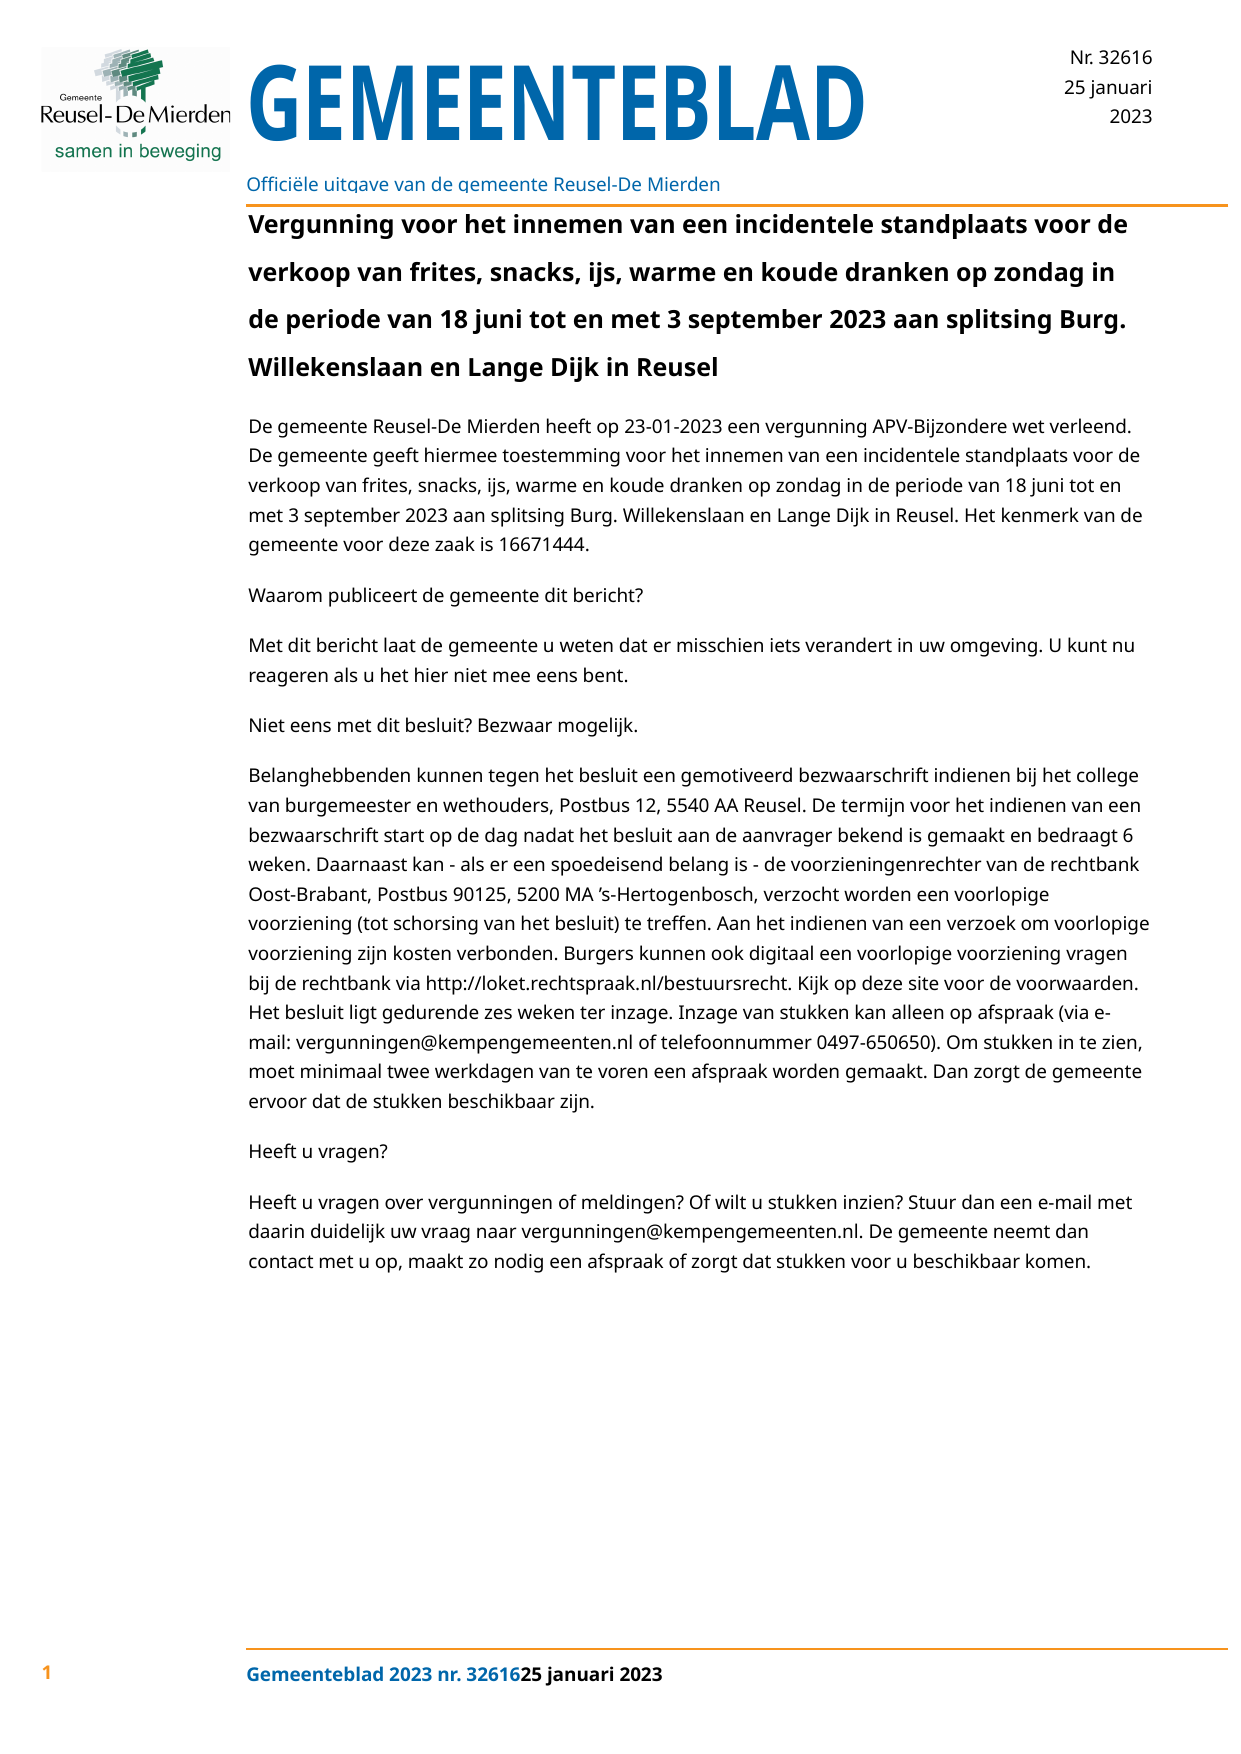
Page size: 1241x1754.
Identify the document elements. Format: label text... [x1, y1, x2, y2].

picture [41, 47, 231, 172]
text De gemeente Reusel-De Mierden heeft op 23-01-2023 een vergunning APV-Bijzondere wet verleend. De gemeente geeft hiermee toestemming voor het innemen van een incidentele standplaats voor de verkoop van frites, snacks, ijs, warme en koude dranken op zondag in de periode van 18 juni tot en met 3 september 2023 aan splitsing Burg. Willekenslaan en Lange Dijk in Reusel. Het kenmerk van de gemeente voor deze zaak is 16671444. [248, 413, 1152, 557]
text Heeft u vragen over vergunningen of meldingen? Of wilt u stukken inzien? Stuur dan een e-mail met daarin duidelijk uw vraag naar vergunningen@kempengemeenten.nl. De gemeente neemt dan contact met u op, maakt zo nodig een afspraak of zorgt dat stukken voor u beschikbaar komen. [248, 1189, 1152, 1274]
text Niet eens met dit besluit? Bezwaar mogelijk. [248, 712, 1152, 738]
text Belanghebbenden kunnen tegen het besluit een gemotiveerd bezwaarschrift indienen bij het college van burgemeester en wethouders, Postbus 12, 5540 AA Reusel. De termijn voor het indienen van een bezwaarschrift start op de dag nadat het besluit aan de aanvrager bekend is gemaakt en bedraagt 6 weken. Daarnaast kan - als er een spoedeisend belang is - de voorzieningenrechter van de rechtbank Oost-Brabant, Postbus 90125, 5200 MA ’s-Hertogenbosch, verzocht worden een voorlopige voorziening (tot schorsing van het besluit) te treffen. Aan het indienen van een verzoek om voorlopige voorziening zijn kosten verbonden. Burgers kunnen ook digitaal een voorlopige voorziening vragen bij de rechtbank via http://loket.rechtspraak.nl/bestuursrecht. Kijk op deze site voor de voorwaarden. Het besluit ligt gedurende zes weken ter inzage. Inzage van stukken kan alleen op afspraak (via e-mail: vergunningen@kempengemeenten.nl of telefoonnummer 0497-650650). Om stukken in te zien, moet minimaal twee werkdagen van te voren een afspraak worden gemaakt. Dan zorgt de gemeente ervoor dat de stukken beschikbaar zijn. [248, 763, 1152, 1114]
text Heeft u vragen? [248, 1138, 1152, 1164]
text Vergunning voor het innemen van een incidentele standplaats voor de verkoop van frites, snacks, ijs, warme en koude dranken op zondag in de periode van 18 juni tot en met 3 september 2023 aan splitsing Burg. Willekenslaan en Lange Dijk in Reusel [248, 207, 1152, 384]
text Met dit bericht laat de gemeente u weten dat er misschien iets verandert in uw omgeving. U kunt nu reageren als u het hier niet mee eens bent. [248, 632, 1152, 688]
text Waarom publiceert de gemeente dit bericht? [248, 582, 1152, 608]
